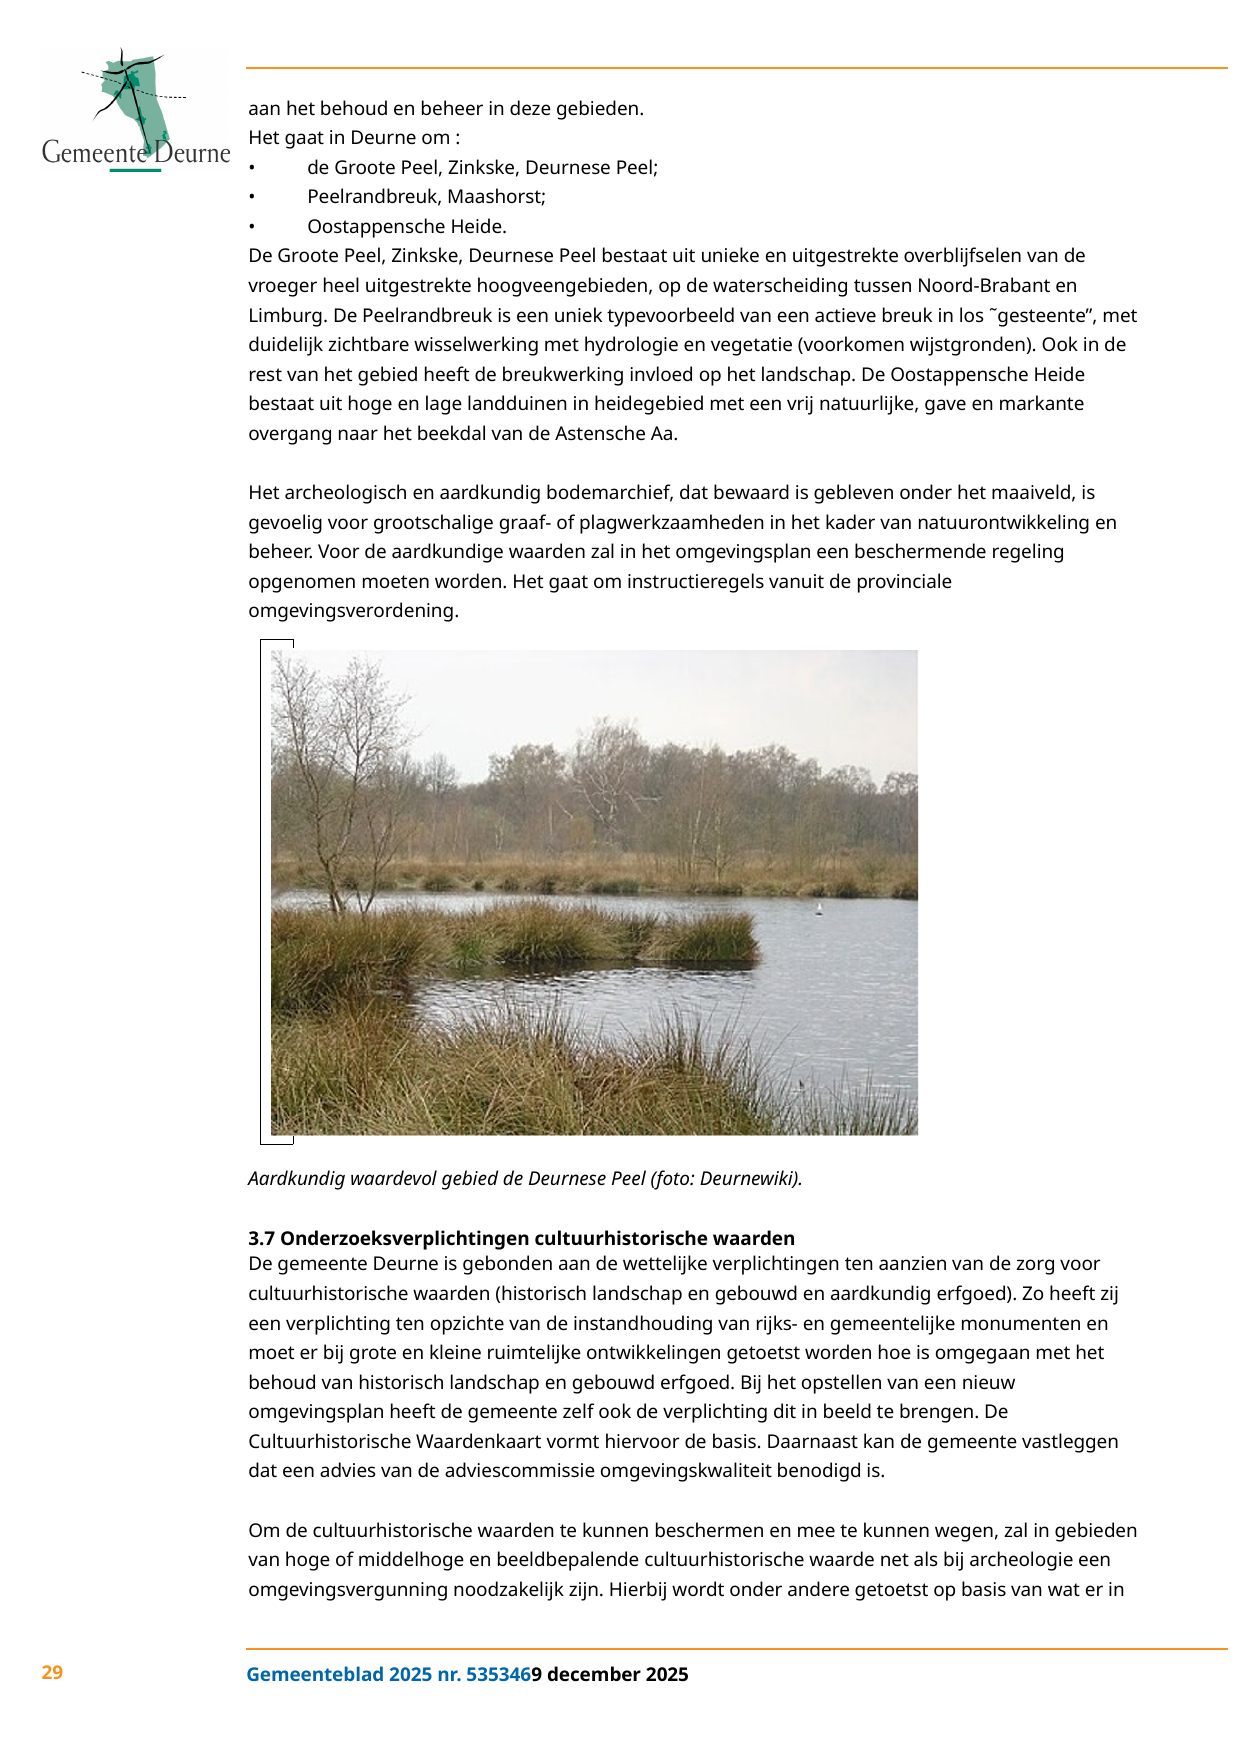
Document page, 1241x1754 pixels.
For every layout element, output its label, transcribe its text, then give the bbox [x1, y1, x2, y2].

text Om de cultuurhistorische waarden te kunnen beschermen en mee te kunnen wegen, zal in gebieden van hoge of middelhoge en beeldbepalende cultuurhistorische waarde net als bij archeologie een omgevingsvergunning noodzakelijk zijn. Hierbij wordt onder andere getoetst op basis van wat er in [248, 1517, 1152, 1602]
picture [41, 47, 231, 172]
list Oostappensche Heide. [248, 213, 1152, 239]
text Het archeologisch en aardkundig bodemarchief, dat bewaard is gebleven onder het maaiveld, is gevoelig voor grootschalige graaf- of plagwerkzaamheden in het kader van natuurontwikkeling en beheer. Voor de aardkundige waarden zal in het omgevingsplan een beschermende regeling opgenomen moeten worden. Het gaat om instructieregels vanuit de provinciale omgevingsverordening. [248, 479, 1152, 623]
text 3.7 Onderzoeksverplichtingen cultuurhistorische waarden [248, 1225, 1152, 1251]
list de Groote Peel, Zinkske, Deurnese Peel; [248, 154, 1152, 180]
list Peelrandbreuk, Maashorst; [248, 183, 1152, 209]
text Het gaat in Deurne om : [248, 124, 1152, 150]
text aan het behoud en beheer in deze gebieden. [248, 95, 1152, 121]
text De gemeente Deurne is gebonden aan de wettelijke verplichtingen ten aanzien van de zorg voor cultuurhistorische waarden (historisch landschap en gebouwd en aardkundig erfgoed). Zo heeft zij een verplichting ten opzichte van de instandhouding van rijks- en gemeentelijke monumenten en moet er bij grote en kleine ruimtelijke ontwikkelingen getoetst worden hoe is omgegaan met het behoud van historisch landschap en gebouwd erfgoed. Bij het opstellen van een nieuw omgevingsplan heeft de gemeente zelf ook de verplichting dit in beeld te brengen. De Cultuurhistorische Waardenkaart vormt hiervoor de basis. Daarnaast kan de gemeente vastleggen dat een advies van de adviescommissie omgevingskwaliteit benodigd is. [248, 1251, 1152, 1483]
picture [268, 648, 919, 1136]
text De Groote Peel, Zinkske, Deurnese Peel bestaat uit unieke en uitgestrekte overblijfselen van de vroeger heel uitgestrekte hoogveengebieden, op de waterscheiding tussen Noord-Brabant en Limburg. De Peelrandbreuk is een uniek typevoorbeeld van een actieve breuk in los ˜gesteente”, met duidelijk zichtbare wisselwerking met hydrologie en vegetatie (voorkomen wijstgronden). Ook in de rest van het gebied heeft de breukwerking invloed op het landschap. De Oostappensche Heide bestaat uit hoge en lage landduinen in heidegebied met een vrij natuurlijke, gave en markante overgang naar het beekdal van de Astensche Aa. [248, 243, 1152, 446]
text Aardkundig waardevol gebied de Deurnese Peel (foto: Deurnewiki). [248, 1166, 1152, 1191]
